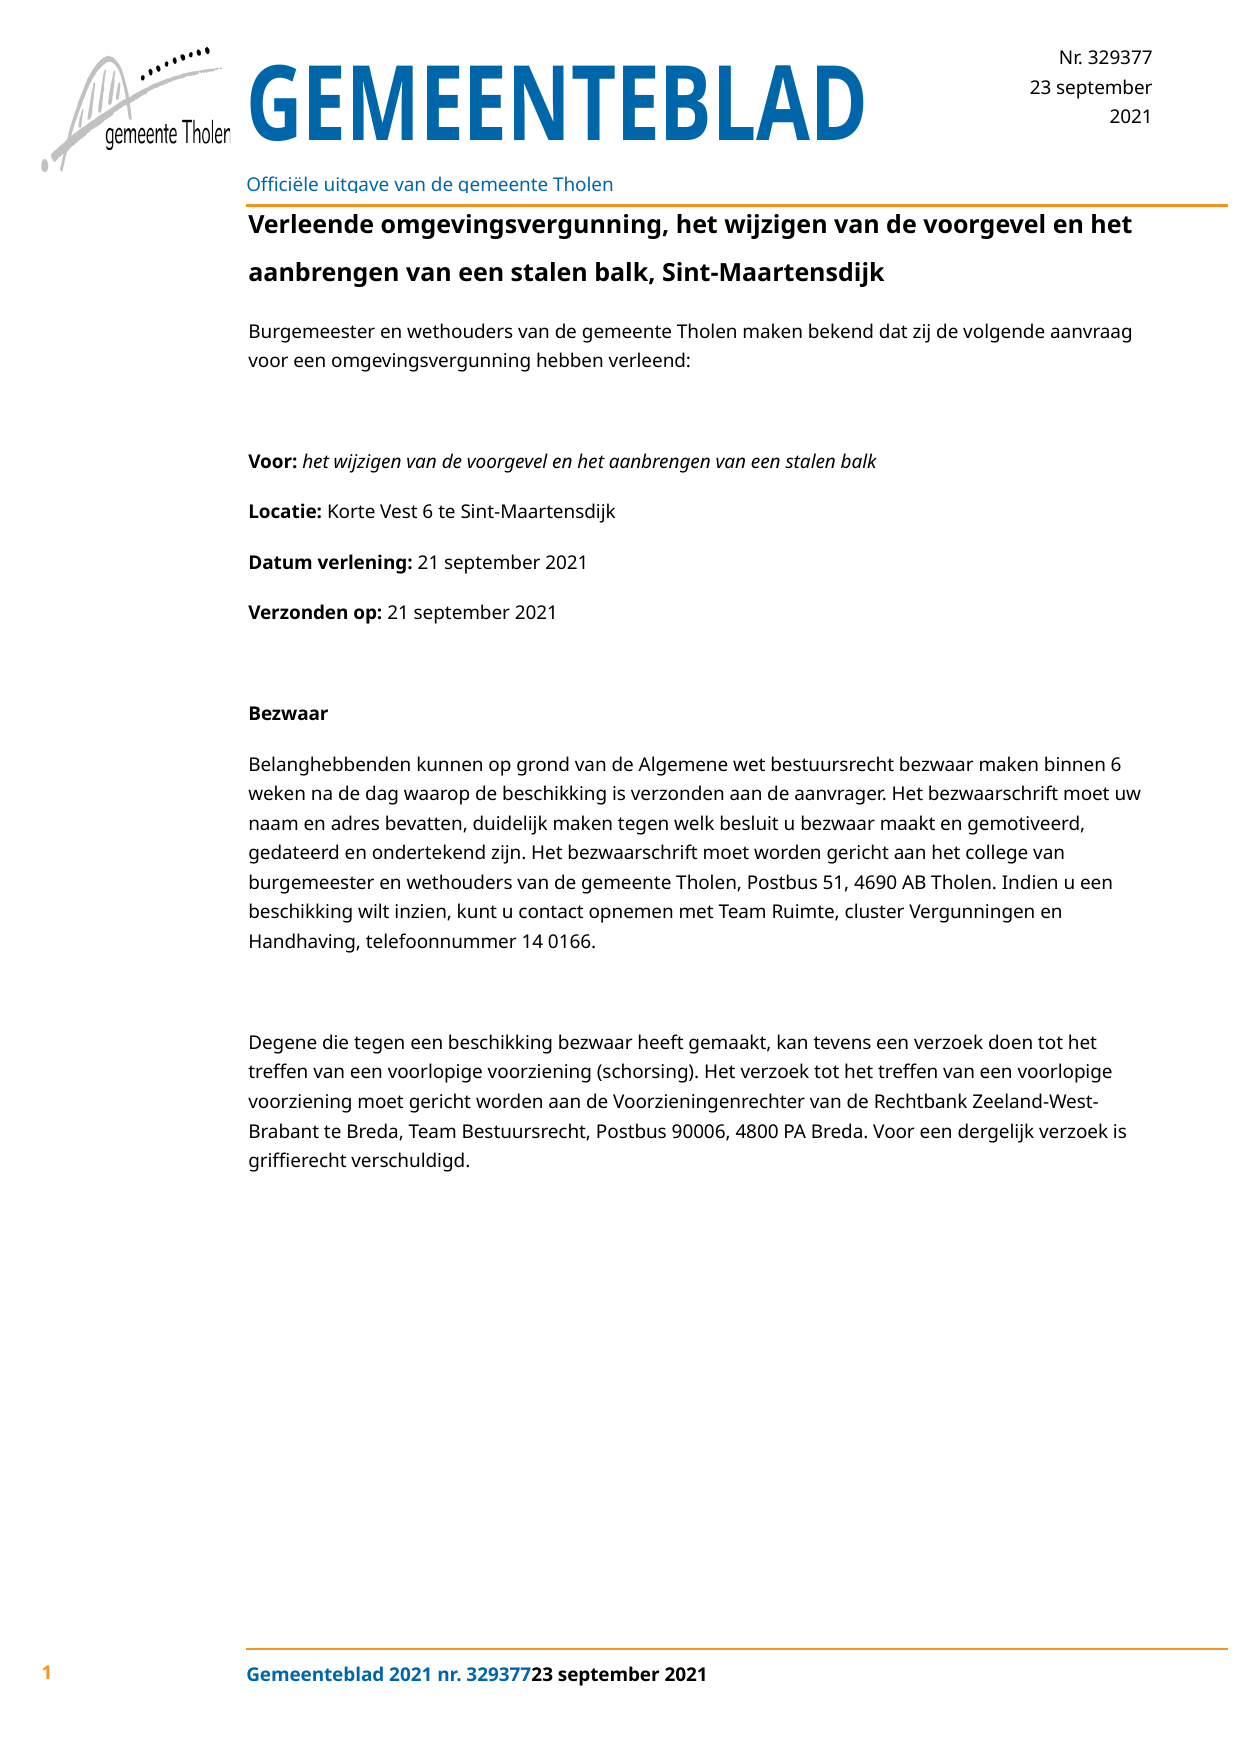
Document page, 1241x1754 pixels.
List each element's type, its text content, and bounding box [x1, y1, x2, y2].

text Burgemeester en wethouders van de gemeente Tholen maken bekend dat zij de volgende aanvraag voor een omgevingsvergunning hebben verleend: [248, 318, 1152, 373]
text Locatie: Korte Vest 6 te Sint-Maartensdijk [248, 499, 1152, 524]
text Datum verlening: 21 september 2021 [248, 549, 1152, 575]
text Verleende omgevingsvergunning, het wijzigen van de voorgevel en het aanbrengen van een stalen balk, Sint-Maartensdijk [248, 207, 1152, 288]
text Voor: het wijzigen van de voorgevel en het aanbrengen van een stalen balk [248, 448, 1152, 474]
text Bezwaar [248, 700, 1152, 726]
picture [41, 47, 231, 172]
text Verzonden op: 21 september 2021 [248, 599, 1152, 625]
text Belanghebbenden kunnen op grond van de Algemene wet bestuursrecht bezwaar maken binnen 6 weken na de dag waarop de beschikking is verzonden aan de aanvrager. Het bezwaarschrift moet uw naam en adres bevatten, duidelijk maken tegen welk besluit u bezwaar maakt en gemotiveerd, gedateerd en ondertekend zijn. Het bezwaarschrift moet worden gericht aan het college van burgemeester en wethouders van de gemeente Tholen, Postbus 51, 4690 AB Tholen. Indien u een beschikking wilt inzien, kunt u contact opnemen met Team Ruimte, cluster Vergunningen en Handhaving, telefoonnummer 14 0166. [248, 751, 1152, 954]
text Degene die tegen een beschikking bezwaar heeft gemaakt, kan tevens een verzoek doen tot het treffen van een voorlopige voorziening (schorsing). Het verzoek tot het treffen van een voorlopige voorziening moet gericht worden aan de Voorzieningenrechter van de Rechtbank Zeeland-West-Brabant te Breda, Team Bestuursrecht, Postbus 90006, 4800 PA Breda. Voor een dergelijk verzoek is griffierecht verschuldigd. [248, 1029, 1152, 1173]
